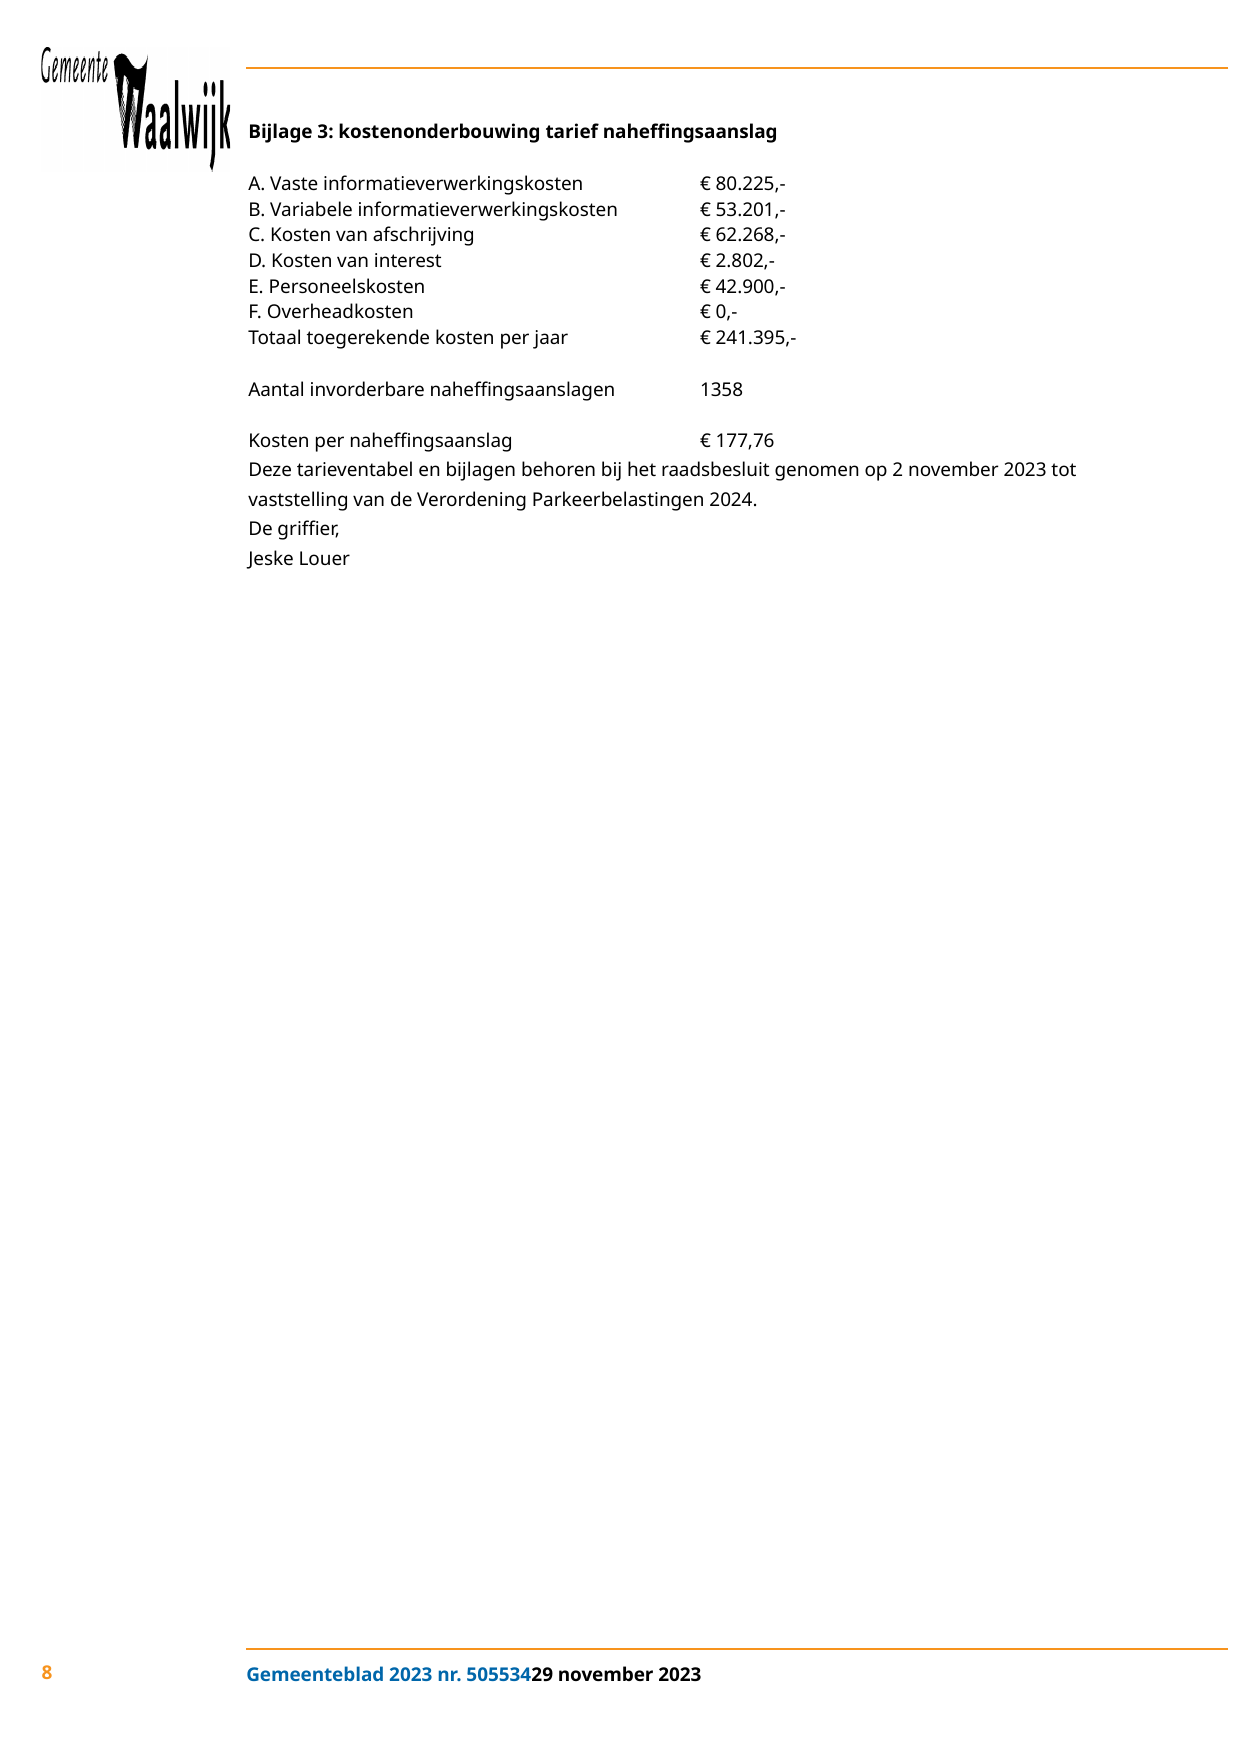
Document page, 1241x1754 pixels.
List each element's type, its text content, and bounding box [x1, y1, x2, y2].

table_cell C. Kosten van afschrijving [248, 221, 700, 247]
text De griffier, [248, 515, 1152, 541]
table_cell € 53.201,- [700, 196, 1152, 221]
table_cell € 177,76 [700, 427, 1152, 453]
table_cell € 80.225,- [700, 170, 1152, 196]
text Jeske Louer [248, 545, 1152, 571]
table_cell A. Vaste informatieverwerkingskosten [248, 170, 700, 196]
table_cell E. Personeelskosten [248, 273, 700, 299]
table_cell [700, 402, 1152, 427]
text Deze tarieventabel en bijlagen behoren bij het raadsbesluit genomen op 2 november 2023 tot vaststelling van de Verordening Parkeerbelastingen 2024. [248, 456, 1152, 512]
table_cell B. Variabele informatieverwerkingskosten [248, 196, 700, 221]
table_cell [248, 402, 700, 427]
table_cell € 0,- [700, 299, 1152, 324]
table_cell € 62.268,- [700, 221, 1152, 247]
table_cell [248, 350, 700, 376]
table_cell € 241.395,- [700, 324, 1152, 350]
table_cell € 2.802,- [700, 247, 1152, 273]
table_cell 1358 [700, 376, 1152, 402]
table_header [700, 144, 1152, 170]
text Bijlage 3: kostenonderbouwing tarief naheffingsaanslag [248, 116, 1152, 144]
table_cell Kosten per naheffingsaanslag [248, 427, 700, 453]
table_cell € 42.900,- [700, 273, 1152, 299]
table_cell F. Overheadkosten [248, 299, 700, 324]
picture [41, 47, 231, 172]
table_cell [700, 350, 1152, 376]
table_cell D. Kosten van interest [248, 247, 700, 273]
table_cell Totaal toegerekende kosten per jaar [248, 324, 700, 350]
table_header [248, 144, 700, 170]
table_cell Aantal invorderbare naheffingsaanslagen [248, 376, 700, 402]
